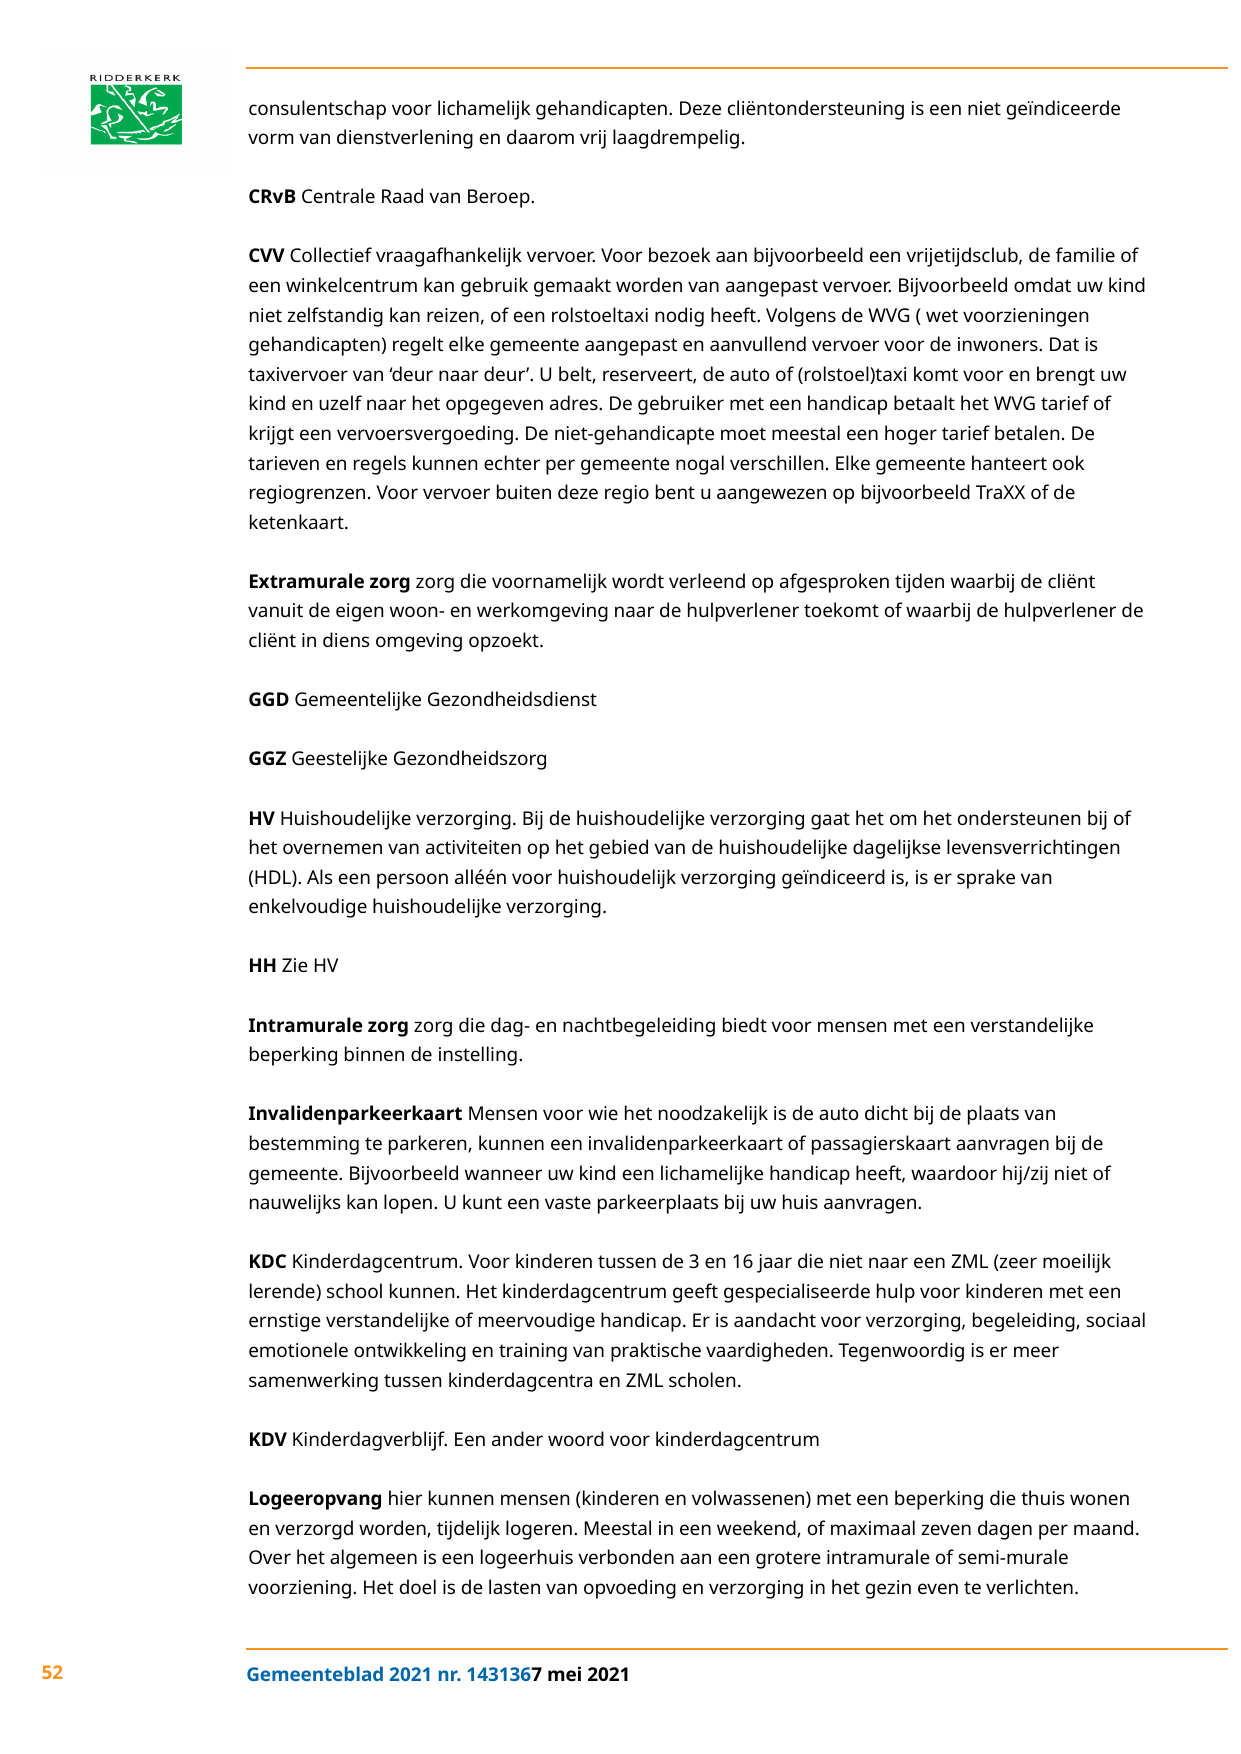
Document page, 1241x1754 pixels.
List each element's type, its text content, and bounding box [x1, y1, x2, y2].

text Invalidenparkeerkaart Mensen voor wie het noodzakelijk is de auto dicht bij de plaats van bestemming te parkeren, kunnen een invalidenparkeerkaart of passagierskaart aanvragen bij de gemeente. Bijvoorbeeld wanneer uw kind een lichamelijke handicap heeft, waardoor hij/zij niet of nauwelijks kan lopen. U kunt een vaste parkeerplaats bij uw huis aanvragen. [248, 1101, 1152, 1215]
text HH Zie HV [248, 953, 1152, 978]
text KDC Kinderdagcentrum. Voor kinderen tussen de 3 en 16 jaar die niet naar een ZML (zeer moeilijk lerende) school kunnen. Het kinderdagcentrum geeft gespecialiseerde hulp voor kinderen met een ernstige verstandelijke of meervoudige handicap. Er is aandacht voor verzorging, begeleiding, sociaal emotionele ontwikkeling en training van praktische vaardigheden. Tegenwoordig is er meer samenwerking tussen kinderdagcentra en ZML scholen. [248, 1248, 1152, 1393]
text CRvB Centrale Raad van Beroep. [248, 183, 1152, 209]
text GGZ Geestelijke Gezondheidszorg [248, 746, 1152, 771]
text KDV Kinderdagverblijf. Een ander woord voor kinderdagcentrum [248, 1426, 1152, 1452]
text GGD Gemeentelijke Gezondheidsdienst [248, 686, 1152, 712]
picture [41, 47, 231, 172]
text Logeeropvang hier kunnen mensen (kinderen en volwassenen) met een beperking die thuis wonen en verzorgd worden, tijdelijk logeren. Meestal in een weekend, of maximaal zeven dagen per maand. Over het algemeen is een logeerhuis verbonden aan een grotere intramurale of semi-murale voorziening. Het doel is de lasten van opvoeding en verzorging in het gezin even te verlichten. [248, 1485, 1152, 1600]
text CVV Collectief vraagafhankelijk vervoer. Voor bezoek aan bijvoorbeeld een vrijetijdsclub, de familie of een winkelcentrum kan gebruik gemaakt worden van aangepast vervoer. Bijvoorbeeld omdat uw kind niet zelfstandig kan reizen, of een rolstoeltaxi nodig heeft. Volgens de WVG ( wet voorzieningen gehandicapten) regelt elke gemeente aangepast en aanvullend vervoer voor de inwoners. Dat is taxivervoer van ‘deur naar deur’. U belt, reserveert, de auto of (rolstoel)taxi komt voor en brengt uw kind en uzelf naar het opgegeven adres. De gebruiker met een handicap betaalt het WVG tarief of krijgt een vervoersvergoeding. De niet-gehandicapte moet meestal een hoger tarief betalen. De tarieven en regels kunnen echter per gemeente nogal verschillen. Elke gemeente hanteert ook regiogrenzen. Voor vervoer buiten deze regio bent u aangewezen op bijvoorbeeld TraXX of de ketenkaart. [248, 243, 1152, 535]
text HV Huishoudelijke verzorging. Bij de huishoudelijke verzorging gaat het om het ondersteunen bij of het overnemen van activiteiten op het gebied van de huishoudelijke dagelijkse levensverrichtingen (HDL). Als een persoon alléén voor huishoudelijk verzorging geïndiceerd is, is er sprake van enkelvoudige huishoudelijke verzorging. [248, 805, 1152, 919]
text Intramurale zorg zorg die dag- en nachtbegeleiding biedt voor mensen met een verstandelijke beperking binnen de instelling. [248, 1012, 1152, 1067]
text consulentschap voor lichamelijk gehandicapten. Deze cliëntondersteuning is een niet geïndiceerde vorm van dienstverlening en daarom vrij laagdrempelig. [248, 95, 1152, 150]
text Extramurale zorg zorg die voornamelijk wordt verleend op afgesproken tijden waarbij de cliënt vanuit de eigen woon- en werkomgeving naar de hulpverlener toekomt of waarbij de hulpverlener de cliënt in diens omgeving opzoekt. [248, 568, 1152, 653]
